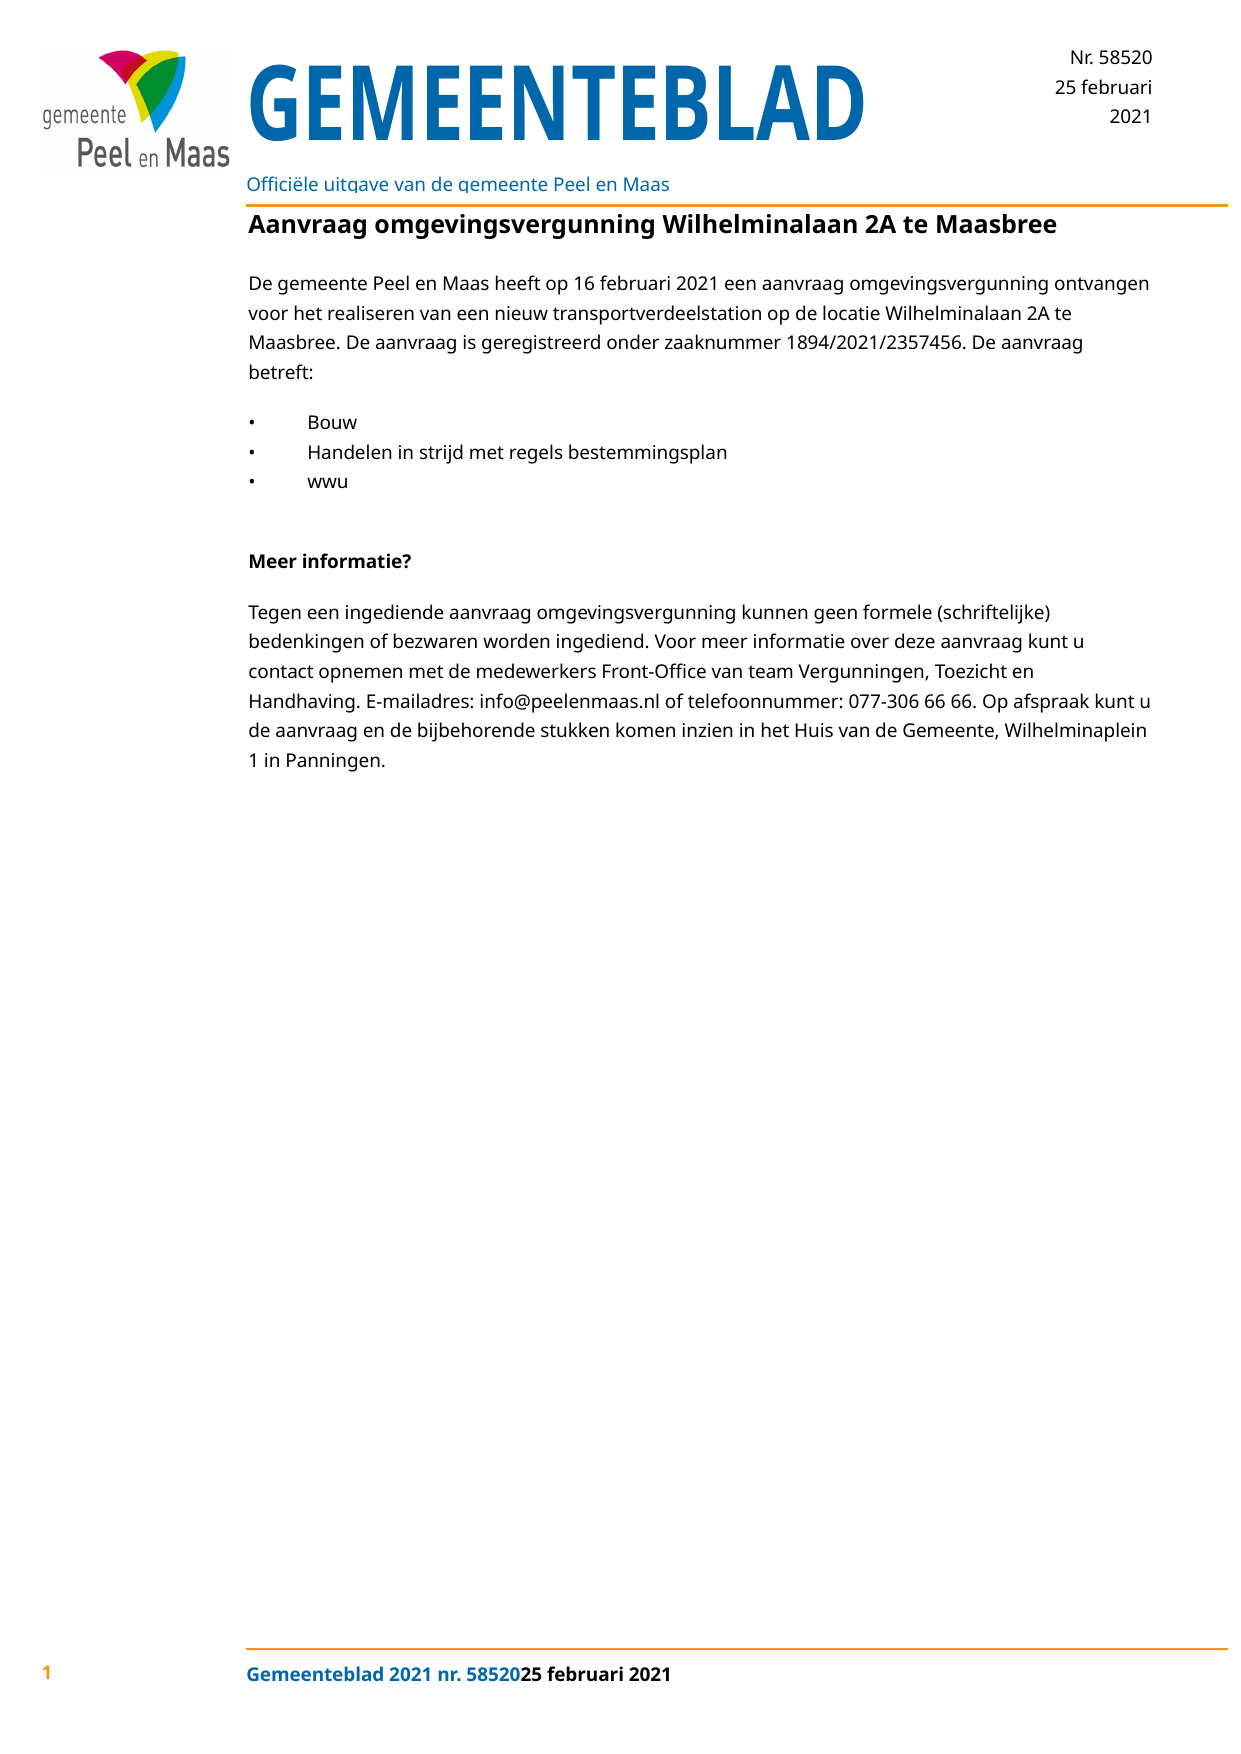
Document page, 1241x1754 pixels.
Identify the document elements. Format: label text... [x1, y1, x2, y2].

list Bouw [248, 409, 1152, 435]
text Tegen een ingediende aanvraag omgevingsvergunning kunnen geen formele (schriftelijke) bedenkingen of bezwaren worden ingediend. Voor meer informatie over deze aanvraag kunt u contact opnemen met de medewerkers Front-Office van team Vergunningen, Toezicht en Handhaving. E-mailadres: info@peelenmaas.nl of telefoonnummer: 077-306 66 66. Op afspraak kunt u de aanvraag en de bijbehorende stukken komen inzien in het Huis van de Gemeente, Wilhelminaplein 1 in Panningen. [248, 599, 1152, 773]
list wwu [248, 469, 1152, 494]
list Handelen in strijd met regels bestemmingsplan [248, 439, 1152, 465]
text Meer informatie? [248, 549, 1152, 574]
text Aanvraag omgevingsvergunning Wilhelminalaan 2A te Maasbree [248, 207, 1152, 241]
picture [41, 47, 231, 172]
text De gemeente Peel en Maas heeft op 16 februari 2021 een aanvraag omgevingsvergunning ontvangen voor het realiseren van een nieuw transportverdeelstation op de locatie Wilhelminalaan 2A te Maasbree. De aanvraag is geregistreerd onder zaaknummer 1894/2021/2357456. De aanvraag betreft: [248, 270, 1152, 385]
